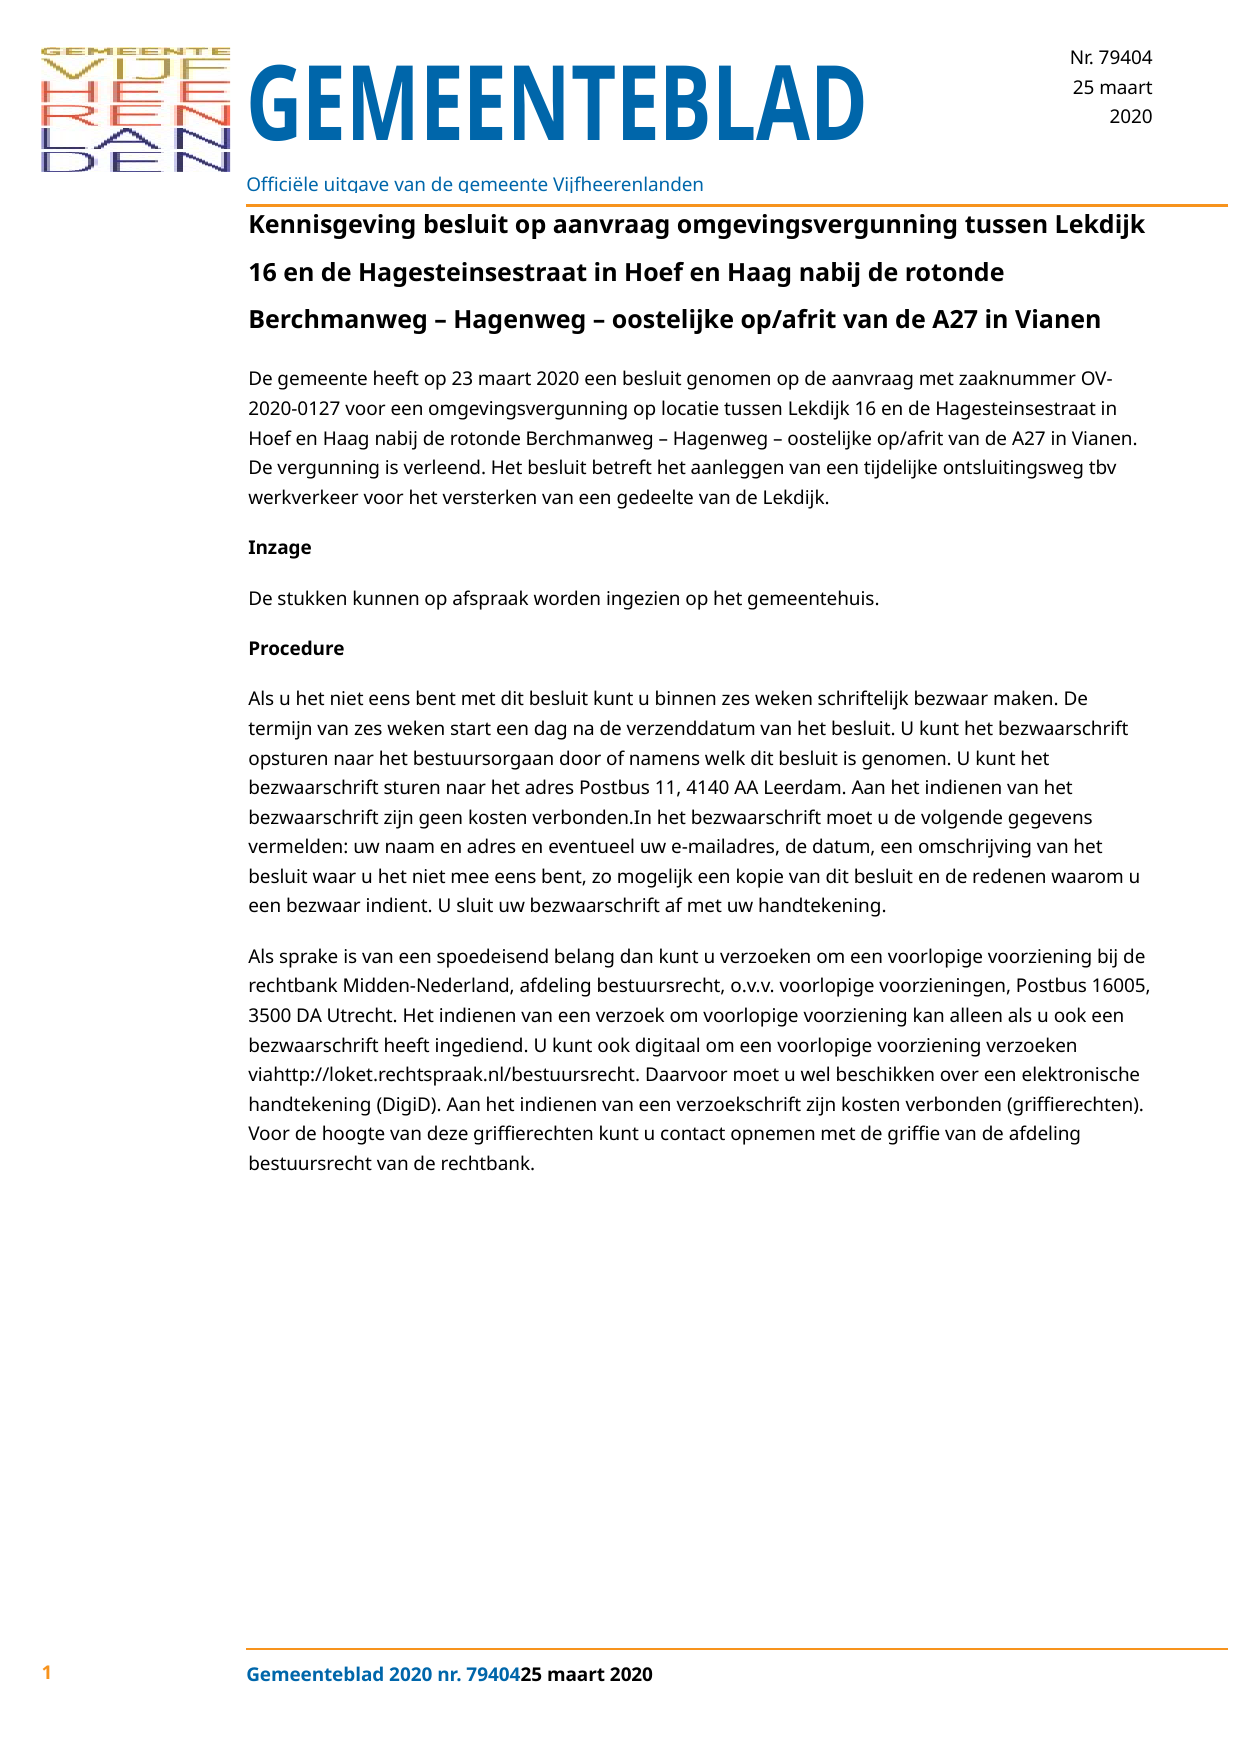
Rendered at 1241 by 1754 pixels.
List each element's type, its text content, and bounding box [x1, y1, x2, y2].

text Als sprake is van een spoedeisend belang dan kunt u verzoeken om een voorlopige voorziening bij de rechtbank Midden-Nederland, afdeling bestuursrecht, o.v.v. voorlopige voorzieningen, Postbus 16005, 3500 DA Utrecht. Het indienen van een verzoek om voorlopige voorziening kan alleen als u ook een bezwaarschrift heeft ingediend. U kunt ook digitaal om een voorlopige voorziening verzoeken viahttp://loket.rechtspraak.nl/bestuursrecht. Daarvoor moet u wel beschikken over een elektronische handtekening (DigiD). Aan het indienen van een verzoekschrift zijn kosten verbonden (griffierechten). Voor de hoogte van deze griffierechten kunt u contact opnemen met de griffie van de afdeling bestuursrecht van de rechtbank. [248, 943, 1152, 1176]
text De stukken kunnen op afspraak worden ingezien op het gemeentehuis. [248, 585, 1152, 610]
text De gemeente heeft op 23 maart 2020 een besluit genomen op de aanvraag met zaaknummer OV-2020-0127 voor een omgevingsvergunning op locatie tussen Lekdijk 16 en de Hagesteinsestraat in Hoef en Haag nabij de rotonde Berchmanweg – Hagenweg – oostelijke op/afrit van de A27 in Vianen. De vergunning is verleend. Het besluit betreft het aanleggen van een tijdelijke ontsluitingsweg tbv werkverkeer voor het versterken van een gedeelte van de Lekdijk. [248, 366, 1152, 509]
text Als u het niet eens bent met dit besluit kunt u binnen zes weken schriftelijk bezwaar maken. De termijn van zes weken start een dag na de verzenddatum van het besluit. U kunt het bezwaarschrift opsturen naar het bestuursorgaan door of namens welk dit besluit is genomen. U kunt het bezwaarschrift sturen naar het adres Postbus 11, 4140 AA Leerdam. Aan het indienen van het bezwaarschrift zijn geen kosten verbonden.In het bezwaarschrift moet u de volgende gegevens vermelden: uw naam en adres en eventueel uw e-mailadres, de datum, een omschrijving van het besluit waar u het niet mee eens bent, zo mogelijk een kopie van dit besluit en de redenen waarom u een bezwaar indient. U sluit uw bezwaarschrift af met uw handtekening. [248, 686, 1152, 918]
text Inzage [248, 534, 1152, 560]
text Kennisgeving besluit op aanvraag omgevingsvergunning tussen Lekdijk 16 en de Hagesteinsestraat in Hoef en Haag nabij de rotonde Berchmanweg – Hagenweg – oostelijke op/afrit van de A27 in Vianen [248, 207, 1152, 336]
text Procedure [248, 635, 1152, 661]
picture [41, 47, 231, 172]
